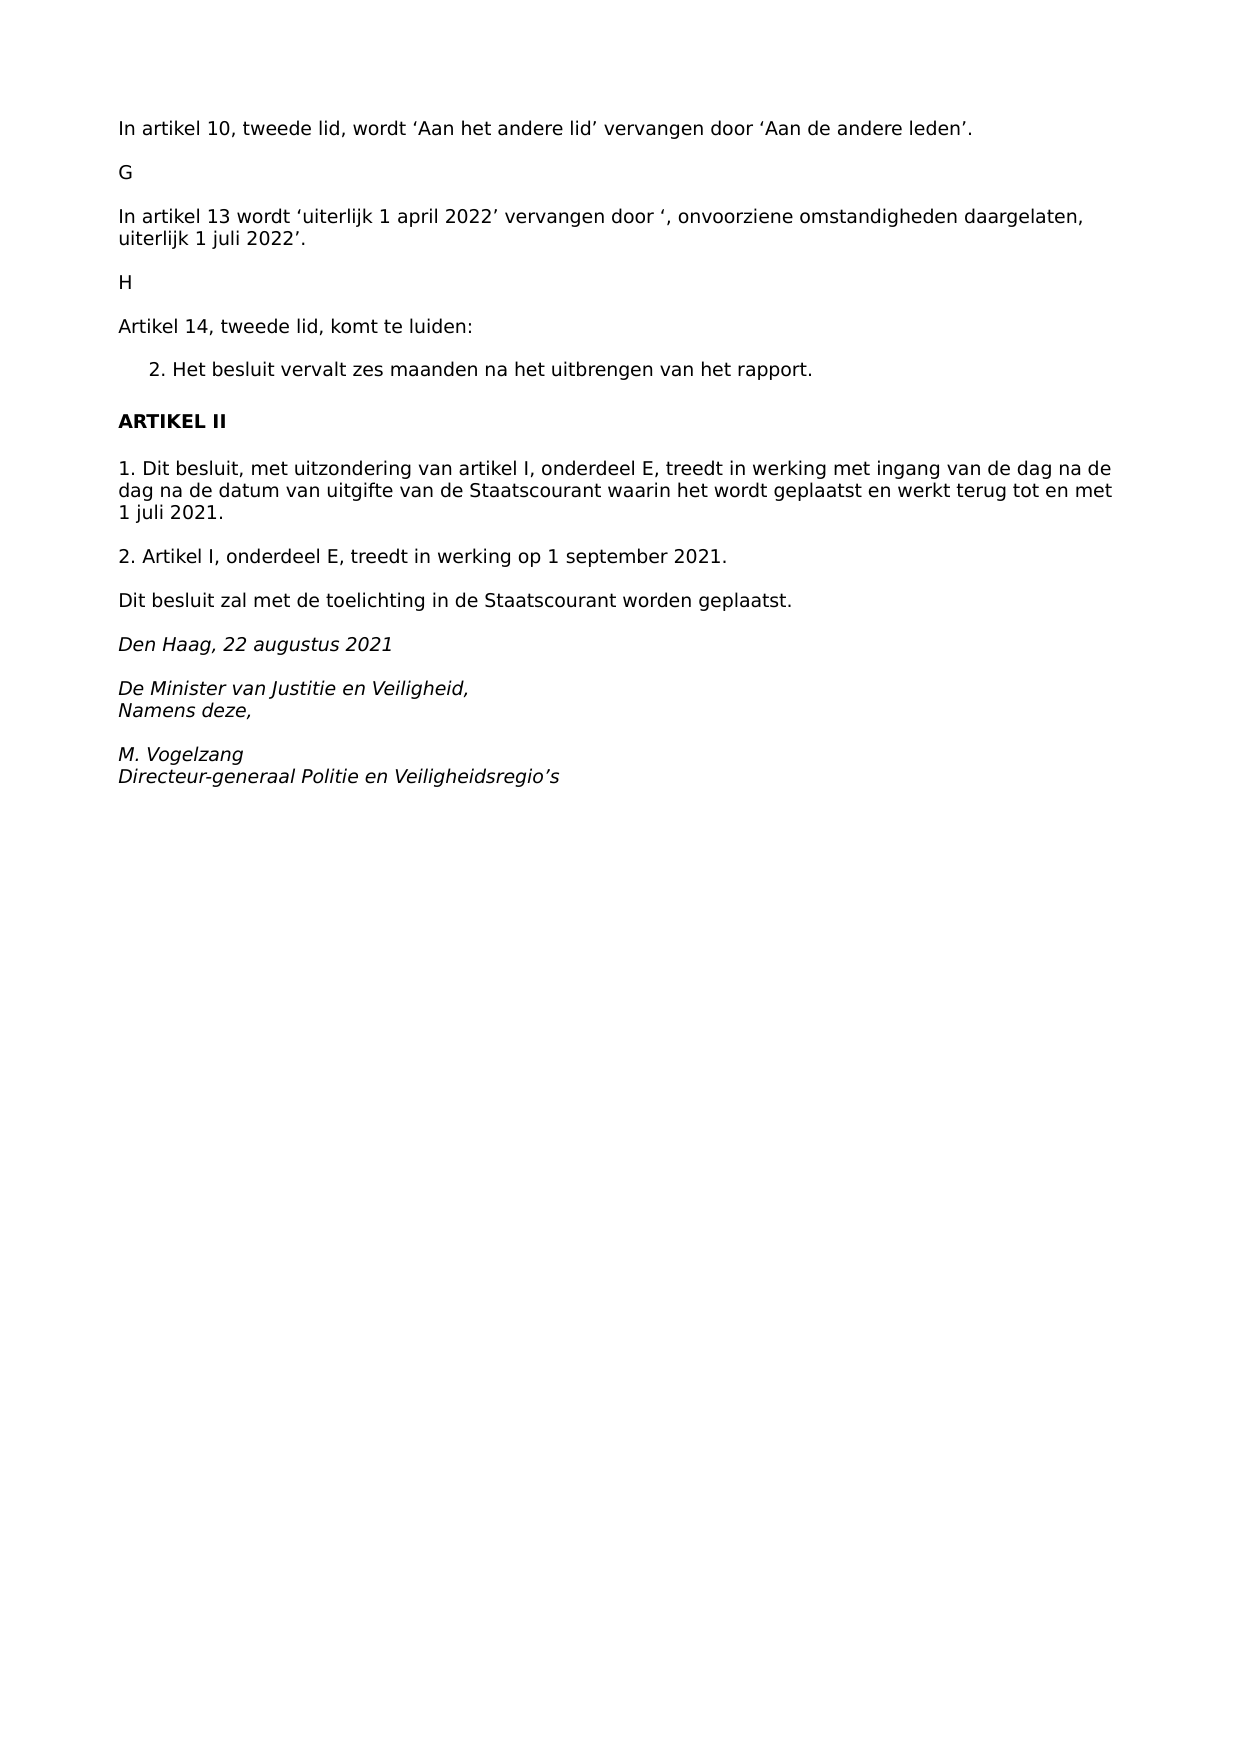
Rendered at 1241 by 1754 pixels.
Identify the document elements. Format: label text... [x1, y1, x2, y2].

text G [118, 162, 1122, 184]
text In artikel 10, tweede lid, wordt ‘Aan het andere lid’ vervangen door ‘Aan de andere leden’. [118, 118, 1122, 140]
text Artikel 14, tweede lid, komt te luiden: [118, 316, 1122, 337]
text Dit besluit zal met de toelichting in de Staatscourant worden geplaatst. [118, 590, 1122, 612]
subtitle ARTIKEL II [118, 411, 1122, 433]
text Den Haag, 22 augustus 2021 [118, 634, 1122, 656]
text De Minister van Justitie en Veiligheid, Namens deze, M. Vogelzang Directeur-generaal Politie en Veiligheidsregio’s [118, 678, 1122, 788]
text 1. Dit besluit, met uitzondering van artikel I, onderdeel E, treedt in werking met ingang van de dag na de dag na de datum van uitgifte van de Staatscourant waarin het wordt geplaatst en werkt terug tot en met 1 juli 2021. [118, 458, 1122, 524]
text H [118, 272, 1122, 294]
text 2. Artikel I, onderdeel E, treedt in werking op 1 september 2021. [118, 546, 1122, 568]
text 2. Het besluit vervalt zes maanden na het uitbrengen van het rapport. [148, 359, 1122, 381]
text In artikel 13 wordt ‘uiterlijk 1 april 2022’ vervangen door ‘, onvoorziene omstandigheden daargelaten, uiterlijk 1 juli 2022’. [118, 206, 1122, 250]
